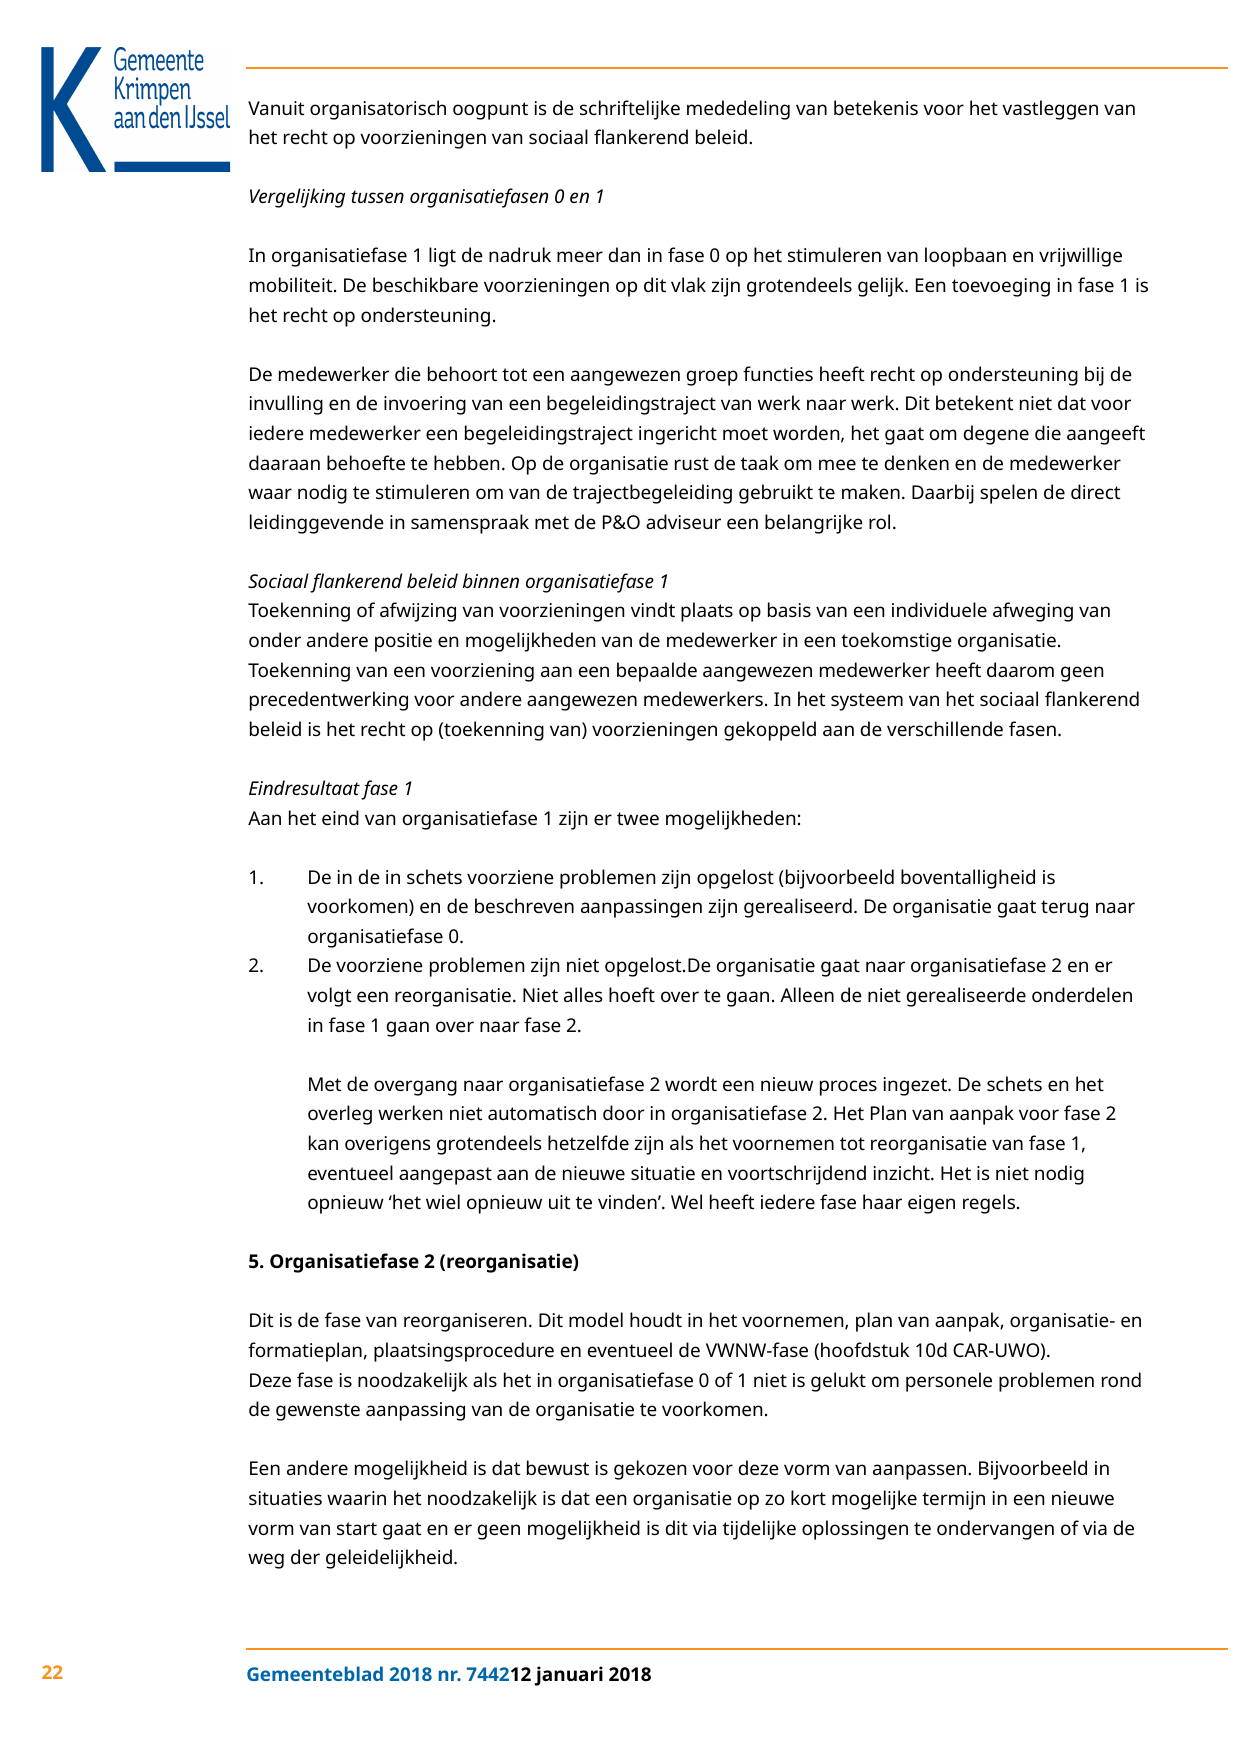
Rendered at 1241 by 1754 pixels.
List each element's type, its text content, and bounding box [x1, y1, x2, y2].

text In organisatiefase 1 ligt de nadruk meer dan in fase 0 op het stimuleren van loopbaan en vrijwillige mobiliteit. De beschikbare voorzieningen op dit vlak zijn grotendeels gelijk. Een toevoeging in fase 1 is het recht op ondersteuning. [248, 243, 1152, 328]
text Aan het eind van organisatiefase 1 zijn er twee mogelijkheden: [248, 805, 1152, 831]
text Sociaal flankerend beleid binnen organisatiefase 1 [248, 568, 1152, 594]
list Met de overgang naar organisatiefase 2 wordt een nieuw proces ingezet. De schets en het overleg werken niet automatisch door in organisatiefase 2. Het Plan van aanpak voor fase 2 kan overigens grotendeels hetzelfde zijn als het voornemen tot reorganisatie van fase 1, eventueel aangepast aan de nieuwe situatie en voortschrijdend inzicht. Het is niet nodig opnieuw ‘het wiel opnieuw uit te vinden’. Wel heeft iedere fase haar eigen regels. [248, 1071, 1152, 1215]
text Eindresultaat fase 1 [248, 775, 1152, 801]
list De voorziene problemen zijn niet opgelost.De organisatie gaat naar organisatiefase 2 en er volgt een reorganisatie. Niet alles hoeft over te gaan. Alleen de niet gerealiseerde onderdelen in fase 1 gaan over naar fase 2. [248, 953, 1152, 1038]
list De in de in schets voorziene problemen zijn opgelost (bijvoorbeeld boventalligheid is voorkomen) en de beschreven aanpassingen zijn gerealiseerd. De organisatie gaat terug naar organisatiefase 0. [248, 864, 1152, 949]
text De medewerker die behoort tot een aangewezen groep functies heeft recht op ondersteuning bij de invulling en de invoering van een begeleidingstraject van werk naar werk. Dit betekent niet dat voor iedere medewerker een begeleidingstraject ingericht moet worden, het gaat om degene die aangeeft daaraan behoefte te hebben. Op de organisatie rust de taak om mee te denken en de medewerker waar nodig te stimuleren om van de trajectbegeleiding gebruikt te maken. Daarbij spelen de direct leidinggevende in samenspraak met de P&O adviseur een belangrijke rol. [248, 361, 1152, 535]
text Een andere mogelijkheid is dat bewust is gekozen voor deze vorm van aanpassen. Bijvoorbeeld in situaties waarin het noodzakelijk is dat een organisatie op zo kort mogelijke termijn in een nieuwe vorm van start gaat en er geen mogelijkheid is dit via tijdelijke oplossingen te ondervangen of via de weg der geleidelijkheid. [248, 1456, 1152, 1570]
text Toekenning of afwijzing van voorzieningen vindt plaats op basis van een individuele afweging van onder andere positie en mogelijkheden van de medewerker in een toekomstige organisatie. Toekenning van een voorziening aan een bepaalde aangewezen medewerker heeft daarom geen precedentwerking voor andere aangewezen medewerkers. In het systeem van het sociaal flankerend beleid is het recht op (toekenning van) voorzieningen gekoppeld aan de verschillende fasen. [248, 598, 1152, 742]
picture [41, 47, 231, 172]
text Vergelijking tussen organisatiefasen 0 en 1 [248, 183, 1152, 209]
text 5. Organisatiefase 2 (reorganisatie) [248, 1248, 1152, 1274]
text Dit is de fase van reorganiseren. Dit model houdt in het voornemen, plan van aanpak, organisatie- en formatieplan, plaatsingsprocedure en eventueel de VWNW-fase (hoofdstuk 10d CAR-UWO). [248, 1308, 1152, 1363]
text Deze fase is noodzakelijk als het in organisatiefase 0 of 1 niet is gelukt om personele problemen rond de gewenste aanpassing van de organisatie te voorkomen. [248, 1367, 1152, 1422]
text Vanuit organisatorisch oogpunt is de schriftelijke mededeling van betekenis voor het vastleggen van het recht op voorzieningen van sociaal flankerend beleid. [248, 95, 1152, 150]
